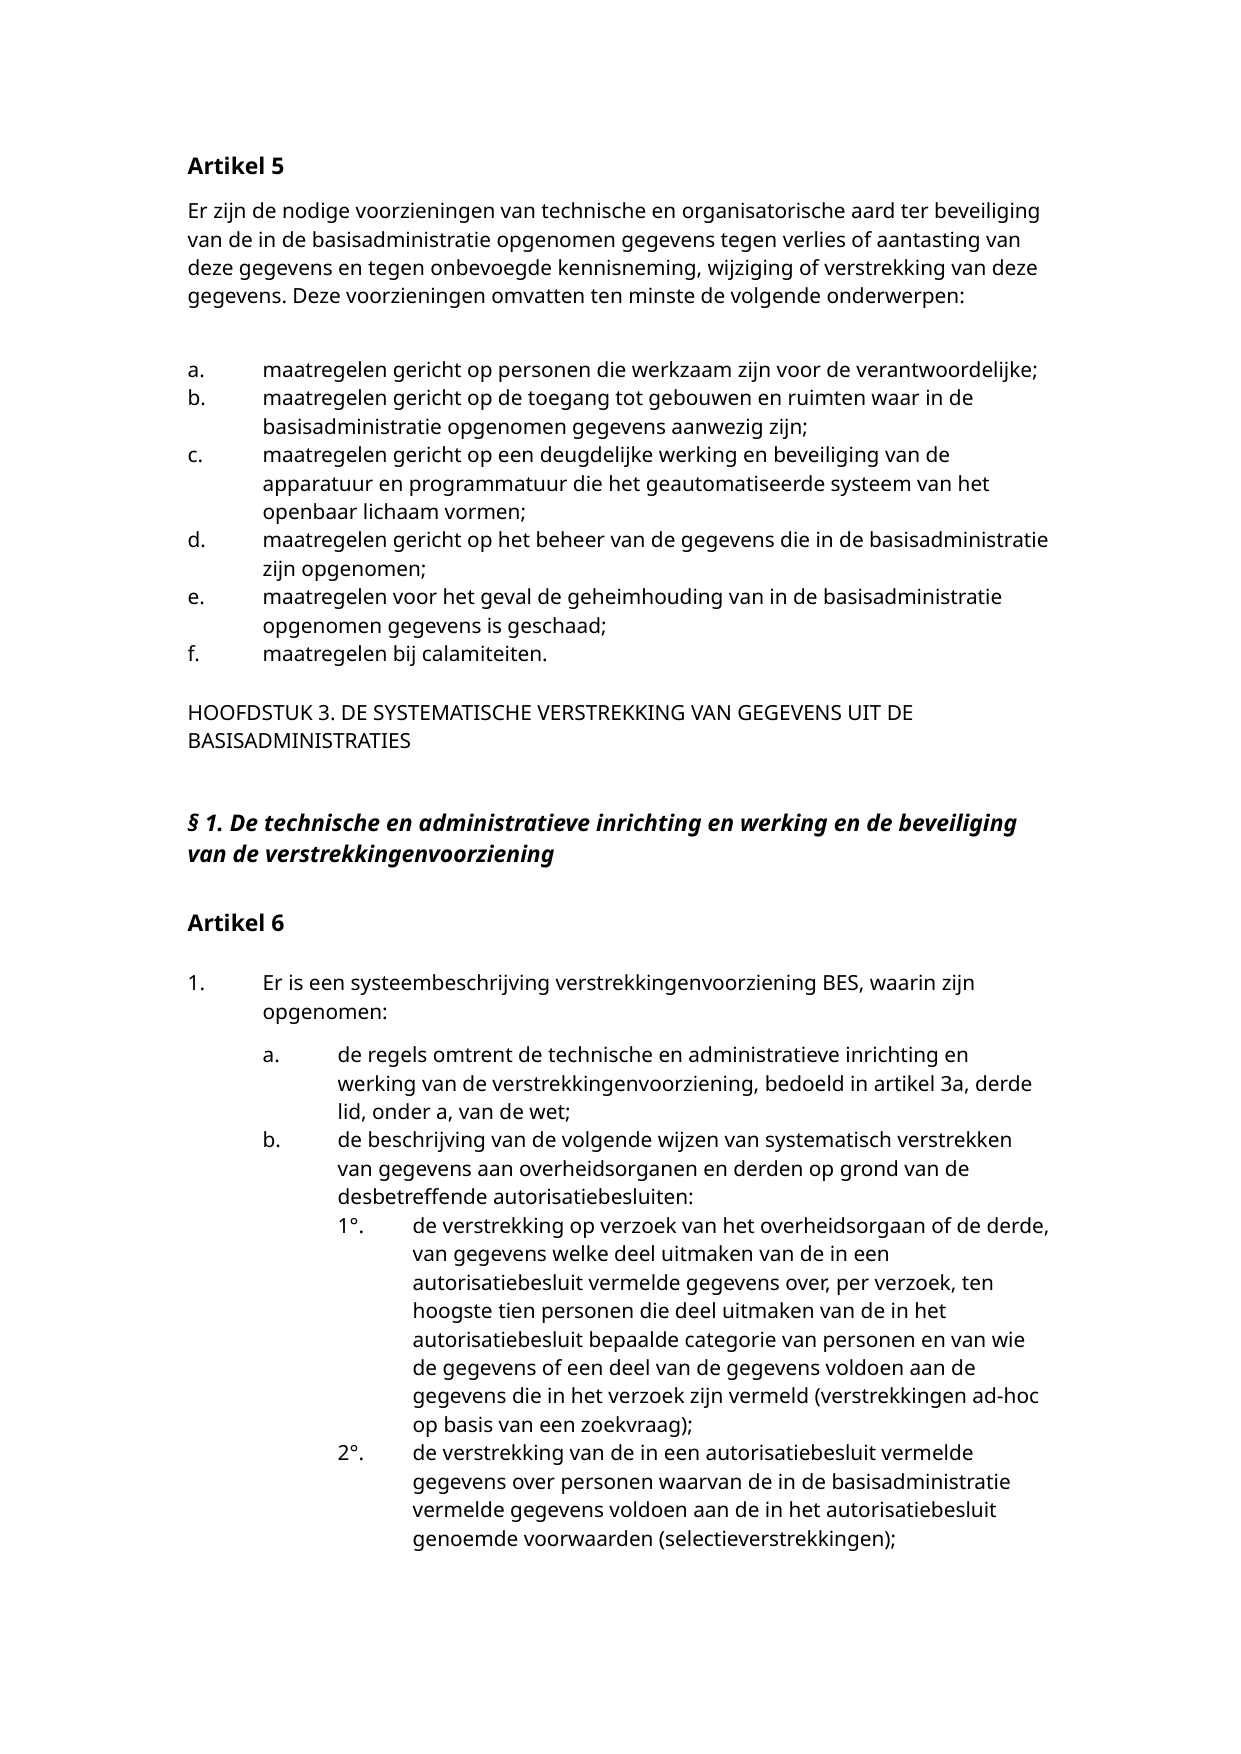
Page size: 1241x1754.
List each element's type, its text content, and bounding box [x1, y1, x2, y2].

list maatregelen gericht op een deugdelijke werking en beveiliging van de apparatuur en programmatuur die het geautomatiseerde systeem van het openbaar lichaam vormen; [187, 440, 1053, 526]
list de verstrekking op verzoek van het overheidsorgaan of de derde, van gegevens welke deel uitmaken van de in een autorisatiebesluit vermelde gegevens over, per verzoek, ten hoogste tien personen die deel uitmaken van de in het autorisatiebesluit bepaalde categorie van personen en van wie de gegevens of een deel van de gegevens voldoen aan de gegevens die in het verzoek zijn vermeld (verstrekkingen ad-hoc op basis van een zoekvraag); [337, 1211, 1053, 1438]
list maatregelen gericht op de toegang tot gebouwen en ruimten waar in de basisadministratie opgenomen gegevens aanwezig zijn; [187, 383, 1053, 440]
text Er zijn de nodige voorzieningen van technische en organisatorische aard ter beveiliging van de in de basisadministratie opgenomen gegevens tegen verlies of aantasting van deze gegevens en tegen onbevoegde kennisneming, wijziging of verstrekking van deze gegevens. Deze voorzieningen omvatten ten minste de volgende onderwerpen: [187, 196, 1053, 310]
subtitle Artikel 5 [187, 150, 1053, 181]
list maatregelen voor het geval de geheimhouding van in de basisadministratie opgenomen gegevens is geschaad; [187, 582, 1053, 639]
list de regels omtrent de technische en administratieve inrichting en werking van de verstrekkingenvoorziening, bedoeld in artikel 3a, derde lid, onder a, van de wet; [262, 1040, 1053, 1126]
list maatregelen gericht op het beheer van de gegevens die in de basisadministratie zijn opgenomen; [187, 526, 1053, 582]
list maatregelen bij calamiteiten. [187, 639, 1053, 668]
list maatregelen gericht op personen die werkzaam zijn voor de verantwoordelijke; [187, 355, 1053, 383]
list de beschrijving van de volgende wijzen van systematisch verstrekken van gegevens aan overheidsorganen en derden op grond van de desbetreffende autorisatiebesluiten: [262, 1126, 1053, 1211]
subtitle HOOFDSTUK 3. DE SYSTEMATISCHE VERSTREKKING VAN GEGEVENS UIT DE BASISADMINISTRATIES [187, 698, 1053, 755]
list de verstrekking van de in een autorisatiebesluit vermelde gegevens over personen waarvan de in de basisadministratie vermelde gegevens voldoen aan de in het autorisatiebesluit genoemde voorwaarden (selectieverstrekkingen); [337, 1438, 1053, 1552]
subtitle § 1. De technische en administratieve inrichting en werking en de beveiliging van de verstrekkingenvoorziening [187, 807, 1053, 870]
subtitle Artikel 6 [187, 907, 1053, 938]
list Er is een systeembeschrijving verstrekkingenvoorziening BES, waarin zijn opgenomen: [187, 968, 1053, 1025]
